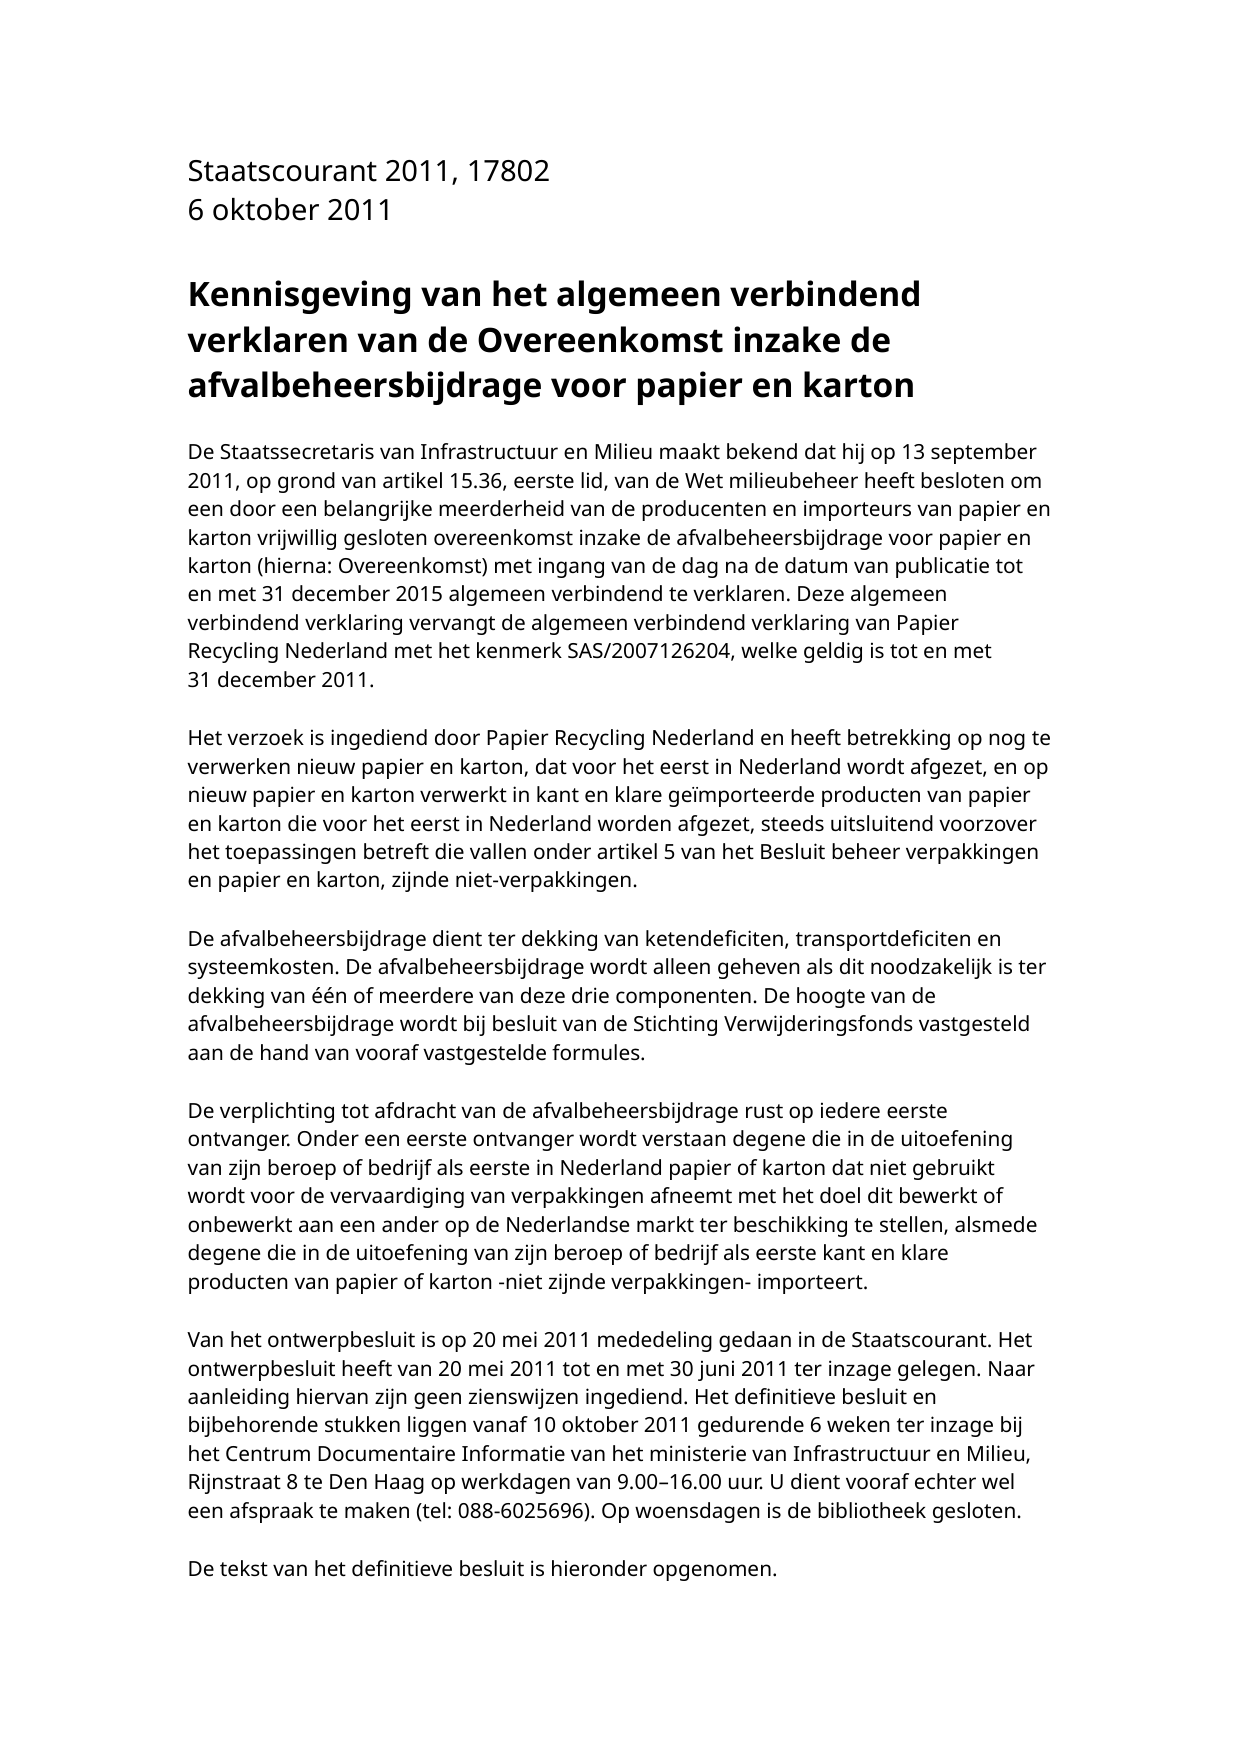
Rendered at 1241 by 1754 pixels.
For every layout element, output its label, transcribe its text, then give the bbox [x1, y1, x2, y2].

text Van het ontwerpbesluit is op 20 mei 2011 mededeling gedaan in de Staatscourant. Het ontwerpbesluit heeft van 20 mei 2011 tot en met 30 juni 2011 ter inzage gelegen. Naar aanleiding hiervan zijn geen zienswijzen ingediend. Het definitieve besluit en bijbehorende stukken liggen vanaf 10 oktober 2011 gedurende 6 weken ter inzage bij het Centrum Documentaire Informatie van het ministerie van Infrastructuur en Milieu, Rijnstraat 8 te Den Haag op werkdagen van 9.00–16.00 uur. U dient vooraf echter wel een afspraak te maken (tel: 088-6025696). Op woensdagen is de bibliotheek gesloten. [187, 1325, 1053, 1524]
text De tekst van het definitieve besluit is hieronder opgenomen. [187, 1554, 1053, 1583]
text 6 oktober 2011 [187, 190, 1053, 229]
text Het verzoek is ingediend door Papier Recycling Nederland en heeft betrekking op nog te verwerken nieuw papier en karton, dat voor het eerst in Nederland wordt afgezet, en op nieuw papier en karton verwerkt in kant en klare geïmporteerde producten van papier en karton die voor het eerst in Nederland worden afgezet, steeds uitsluitend voorzover het toepassingen betreft die vallen onder artikel 5 van het Besluit beheer verpakkingen en papier en karton, zijnde niet-verpakkingen. [187, 723, 1053, 894]
text Staatscourant 2011, 17802 [187, 150, 1053, 190]
subtitle Kennisgeving van het algemeen verbindend verklaren van de Overeenkomst inzake de afvalbeheersbijdrage voor papier en karton [187, 271, 1053, 407]
text De Staatssecretaris van Infrastructuur en Milieu maakt bekend dat hij op 13 september 2011, op grond van artikel 15.36, eerste lid, van de Wet milieubeheer heeft besloten om een door een belangrijke meerderheid van de producenten en importeurs van papier en karton vrijwillig gesloten overeenkomst inzake de afvalbeheersbijdrage voor papier en karton (hierna: Overeenkomst) met ingang van de dag na de datum van publicatie tot en met 31 december 2015 algemeen verbindend te verklaren. Deze algemeen verbindend verklaring vervangt de algemeen verbindend verklaring van Papier Recycling Nederland met het kenmerk SAS/2007126204, welke geldig is tot en met 31 december 2011. [187, 437, 1053, 693]
text De verplichting tot afdracht van de afvalbeheersbijdrage rust op iedere eerste ontvanger. Onder een eerste ontvanger wordt verstaan degene die in de uitoefening van zijn beroep of bedrijf als eerste in Nederland papier of karton dat niet gebruikt wordt voor de vervaardiging van verpakkingen afneemt met het doel dit bewerkt of onbewerkt aan een ander op de Nederlandse markt ter beschikking te stellen, alsmede degene die in de uitoefening van zijn beroep of bedrijf als eerste kant en klare producten van papier of karton -niet zijnde verpakkingen- importeert. [187, 1096, 1053, 1295]
text De afvalbeheersbijdrage dient ter dekking van ketendeficiten, transportdeficiten en systeemkosten. De afvalbeheersbijdrage wordt alleen geheven als dit noodzakelijk is ter dekking van één of meerdere van deze drie componenten. De hoogte van de afvalbeheersbijdrage wordt bij besluit van de Stichting Verwijderingsfonds vastgesteld aan de hand van vooraf vastgestelde formules. [187, 924, 1053, 1066]
